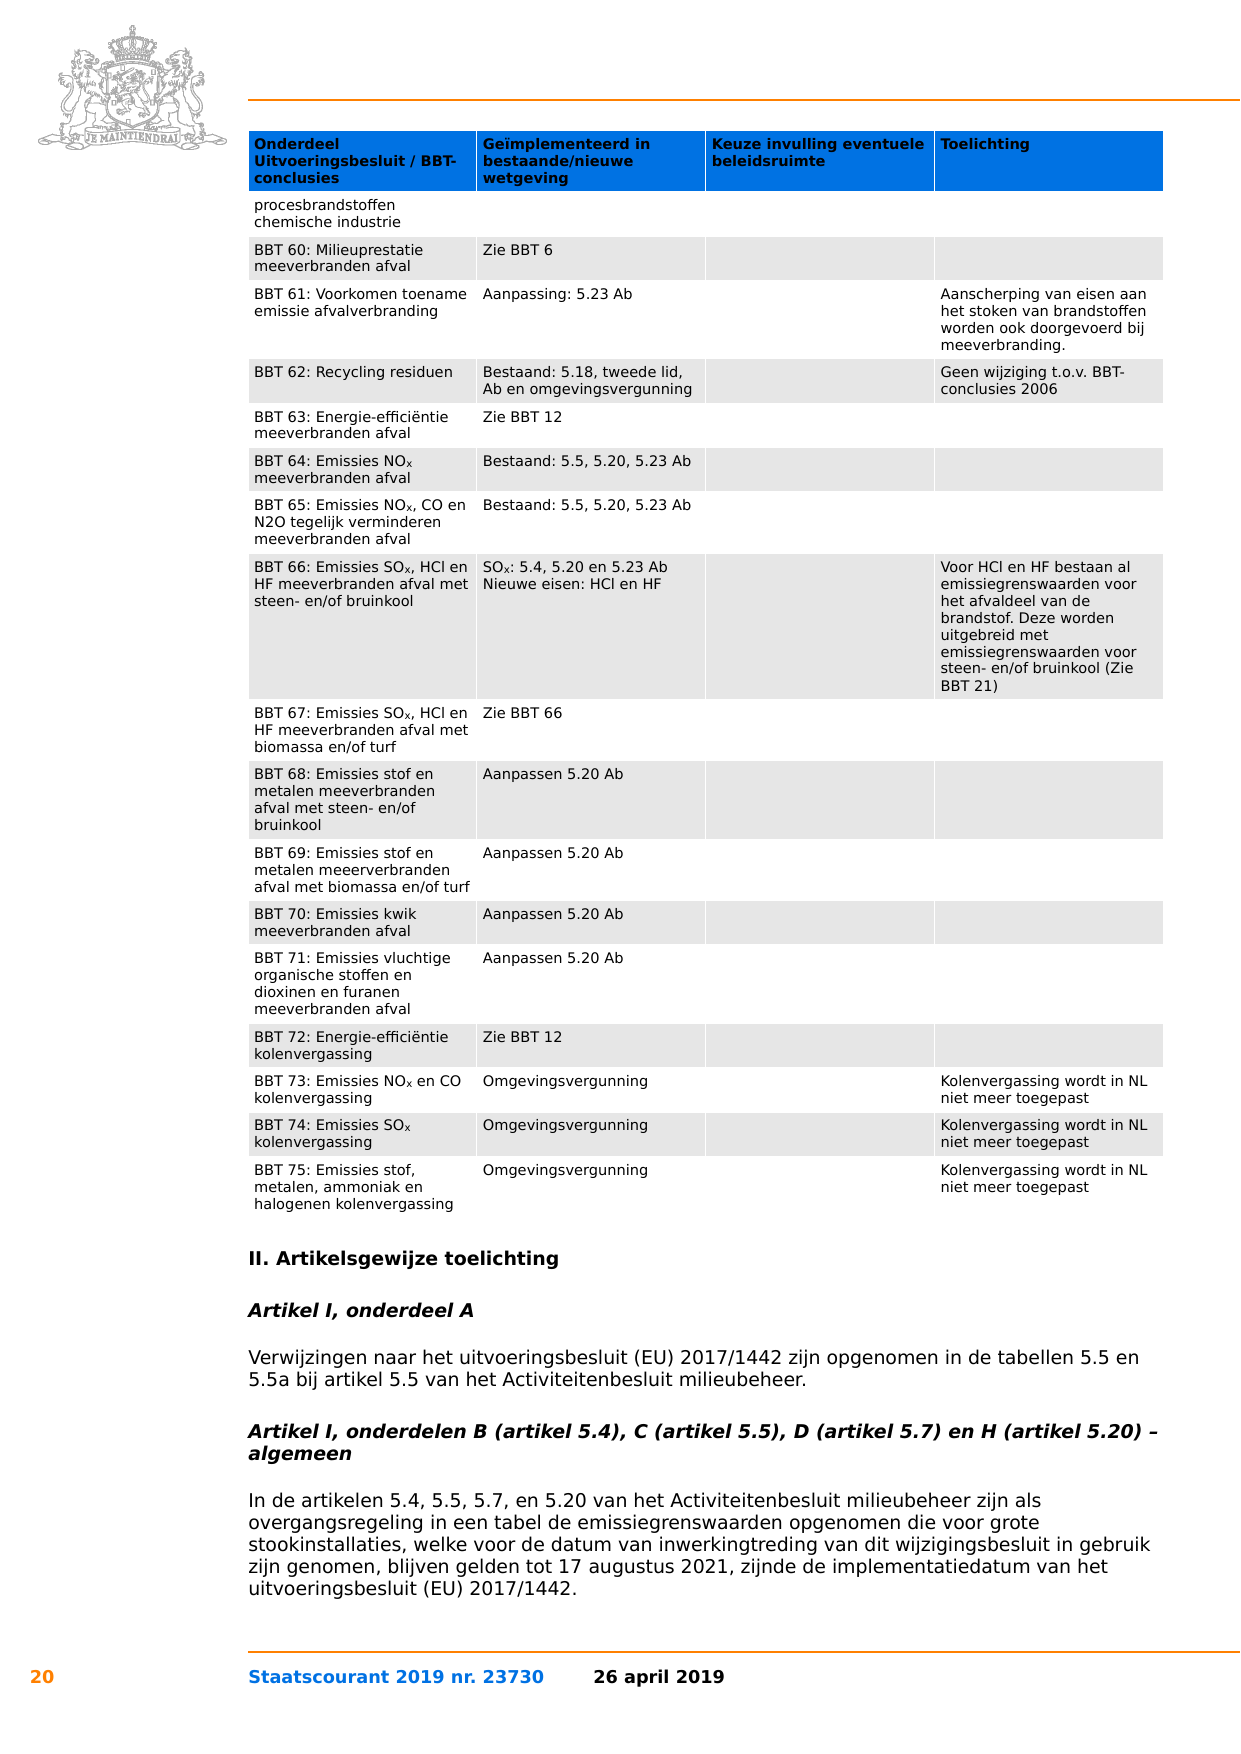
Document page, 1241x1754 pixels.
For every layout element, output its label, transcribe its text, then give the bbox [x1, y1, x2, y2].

text Verwijzingen naar het uitvoeringsbesluit (EU) 2017/1442 zijn opgenomen in de tabellen 5.5 en 5.5a bij artikel 5.5 van het Activiteitenbesluit milieubeheer. [248, 1347, 1163, 1391]
table_cell BBT 71: Emissies vluchtige organische stoffen en dioxinen en furanen meeverbranden afval [249, 946, 476, 1023]
table_cell Aanscherping van eisen aan het stoken van brandstoffen worden ook doorgevoerd bij meeverbranding. [935, 281, 1163, 358]
table_header Onderdeel Uitvoeringsbesluit / BBT-conclusies [249, 131, 476, 191]
table_cell Omgevingsvergunning [477, 1113, 705, 1156]
table_cell [935, 700, 1163, 760]
table_cell BBT 73: Emissies NOx en CO kolenvergassing [249, 1068, 476, 1112]
table_cell [935, 1024, 1163, 1067]
table_cell procesbrandstoffen chemische industrie [249, 192, 476, 236]
table_cell [706, 840, 934, 900]
table_cell Kolenvergassing wordt in NL niet meer toegepast [935, 1157, 1163, 1217]
table_cell [706, 448, 934, 491]
table_cell BBT 62: Recycling residuen [249, 359, 476, 403]
table_cell BBT 75: Emissies stof, metalen, ammoniak en halogenen kolenvergassing [249, 1157, 476, 1217]
table_cell [706, 1024, 934, 1067]
table_cell [706, 901, 934, 944]
table_cell [935, 192, 1163, 236]
table_cell BBT 64: Emissies NOx meeverbranden afval [249, 448, 476, 491]
table_cell [706, 493, 934, 553]
table_cell BBT 68: Emissies stof en metalen meeverbranden afval met steen- en/of bruinkool [249, 761, 476, 839]
table_cell [935, 901, 1163, 944]
table_cell [706, 761, 934, 839]
table_cell [706, 1068, 934, 1112]
table_cell Kolenvergassing wordt in NL niet meer toegepast [935, 1068, 1163, 1112]
table_cell Omgevingsvergunning [477, 1068, 705, 1112]
table_cell BBT 66: Emissies SOx, HCl en HF meeverbranden afval met steen- en/of bruinkool [249, 554, 476, 699]
table_cell BBT 72: Energie-efficiëntie kolenvergassing [249, 1024, 476, 1067]
subtitle Artikel I, onderdelen B (artikel 5.4), C (artikel 5.5), D (artikel 5.7) en H (artikel 5.20) – algemeen [248, 1421, 1163, 1465]
table_cell Zie BBT 12 [477, 404, 705, 447]
table_cell BBT 69: Emissies stof en metalen meeerverbranden afval met biomassa en/of turf [249, 840, 476, 900]
picture [38, 25, 227, 150]
subtitle II. Artikelsgewijze toelichting [248, 1248, 1163, 1270]
table_cell Aanpassen 5.20 Ab [477, 761, 705, 839]
table_cell [706, 281, 934, 358]
table_cell Bestaand: 5.5, 5.20, 5.23 Ab [477, 493, 705, 553]
table_cell Aanpassen 5.20 Ab [477, 946, 705, 1023]
table_cell BBT 61: Voorkomen toename emissie afvalverbranding [249, 281, 476, 358]
table_cell [706, 404, 934, 447]
table_cell Geen wijziging t.o.v. BBT-conclusies 2006 [935, 359, 1163, 403]
table_cell [935, 237, 1163, 280]
table_cell [706, 946, 934, 1023]
table_cell [935, 761, 1163, 839]
table_cell Aanpassen 5.20 Ab [477, 840, 705, 900]
table_cell [706, 359, 934, 403]
table_cell Kolenvergassing wordt in NL niet meer toegepast [935, 1113, 1163, 1156]
table_cell BBT 70: Emissies kwik meeverbranden afval [249, 901, 476, 944]
table_cell [706, 1113, 934, 1156]
table_cell Zie BBT 6 [477, 237, 705, 280]
table_header Keuze invulling eventuele beleidsruimte [706, 131, 934, 191]
table_cell [706, 700, 934, 760]
table_cell BBT 60: Milieuprestatie meeverbranden afval [249, 237, 476, 280]
table_cell Aanpassen 5.20 Ab [477, 901, 705, 944]
table_cell BBT 74: Emissies SOx kolenvergassing [249, 1113, 476, 1156]
table_cell [935, 404, 1163, 447]
table_cell Aanpassing: 5.23 Ab [477, 281, 705, 358]
subtitle Artikel I, onderdeel A [248, 1300, 1163, 1322]
table_cell [935, 493, 1163, 553]
text In de artikelen 5.4, 5.5, 5.7, en 5.20 van het Activiteitenbesluit milieubeheer zijn als overgangsregeling in een tabel de emissiegrenswaarden opgenomen die voor grote stookinstallaties, welke voor de datum van inwerkingtreding van dit wijzigingsbesluit in gebruik zijn genomen, blijven gelden tot 17 augustus 2021, zijnde de implementatiedatum van het uitvoeringsbesluit (EU) 2017/1442. [248, 1490, 1163, 1600]
table_cell [477, 192, 705, 236]
table_cell [706, 192, 934, 236]
table_header Geïmplementeerd in bestaande/nieuwe wetgeving [477, 131, 705, 191]
table_cell BBT 63: Energie-efficiëntie meeverbranden afval [249, 404, 476, 447]
table_cell [706, 554, 934, 699]
table_header Toelichting [935, 131, 1163, 191]
table_cell [706, 237, 934, 280]
table_cell BBT 65: Emissies NOx, CO en N2O tegelijk verminderen meeverbranden afval [249, 493, 476, 553]
table_cell SOx: 5.4, 5.20 en 5.23 Ab Nieuwe eisen: HCl en HF [477, 554, 705, 699]
table_cell [706, 1157, 934, 1217]
table_cell [935, 946, 1163, 1023]
table_cell Zie BBT 66 [477, 700, 705, 760]
table_cell [935, 448, 1163, 491]
table_cell [935, 840, 1163, 900]
table_cell Bestaand: 5.18, tweede lid, Ab en omgevingsvergunning [477, 359, 705, 403]
table_cell Voor HCl en HF bestaan al emissiegrenswaarden voor het afvaldeel van de brandstof. Deze worden uitgebreid met emissiegrenswaarden voor steen- en/of bruinkool (Zie BBT 21) [935, 554, 1163, 699]
table_cell Omgevingsvergunning [477, 1157, 705, 1217]
table_cell Zie BBT 12 [477, 1024, 705, 1067]
table_cell BBT 67: Emissies SOx, HCl en HF meeverbranden afval met biomassa en/of turf [249, 700, 476, 760]
table_cell Bestaand: 5.5, 5.20, 5.23 Ab [477, 448, 705, 491]
